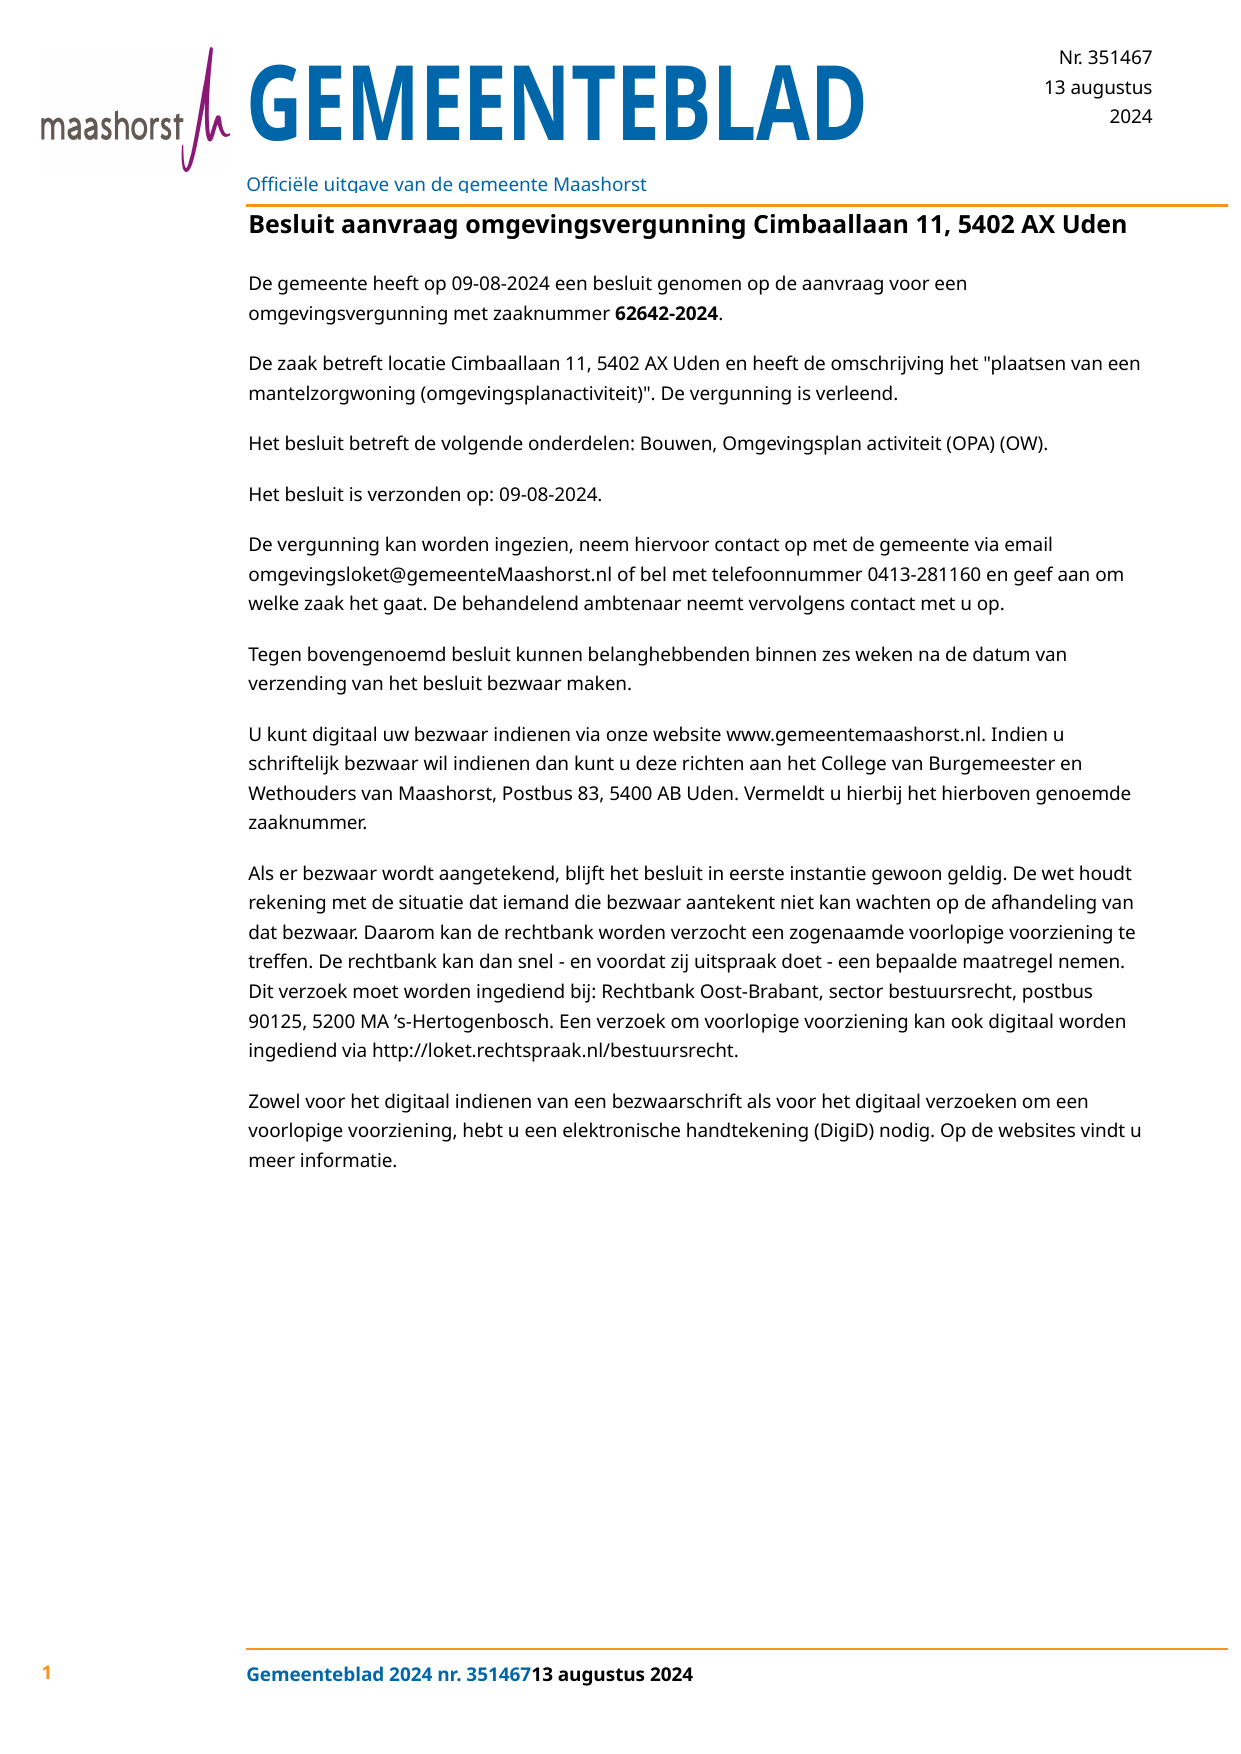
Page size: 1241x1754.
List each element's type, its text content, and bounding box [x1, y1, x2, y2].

text U kunt digitaal uw bezwaar indienen via onze website www.gemeentemaashorst.nl. Indien u schriftelijk bezwaar wil indienen dan kunt u deze richten aan het College van Burgemeester en Wethouders van Maashorst, Postbus 83, 5400 AB Uden. Vermeldt u hierbij het hierboven genoemde zaaknummer. [248, 721, 1152, 835]
text De zaak betreft locatie Cimbaallaan 11, 5402 AX Uden en heeft de omschrijving het "plaatsen van een mantelzorgwoning (omgevingsplanactiviteit)". De vergunning is verleend. [248, 350, 1152, 406]
text Tegen bovengenoemd besluit kunnen belanghebbenden binnen zes weken na de datum van verzending van het besluit bezwaar maken. [248, 641, 1152, 696]
text Het besluit betreft de volgende onderdelen: Bouwen, Omgevingsplan activiteit (OPA) (OW). [248, 430, 1152, 456]
text Besluit aanvraag omgevingsvergunning Cimbaallaan 11, 5402 AX Uden [248, 207, 1152, 241]
text De vergunning kan worden ingezien, neem hiervoor contact op met de gemeente via email omgevingsloket@gemeenteMaashorst.nl of bel met telefoonnummer 0413-281160 en geef aan om welke zaak het gaat. De behandelend ambtenaar neemt vervolgens contact met u op. [248, 531, 1152, 616]
text Het besluit is verzonden op: 09-08-2024. [248, 481, 1152, 506]
text Als er bezwaar wordt aangetekend, blijft het besluit in eerste instantie gewoon geldig. De wet houdt rekening met de situatie dat iemand die bezwaar aantekent niet kan wachten op de afhandeling van dat bezwaar. Daarom kan de rechtbank worden verzocht een zogenaamde voorlopige voorziening te treffen. De rechtbank kan dan snel - en voordat zij uitspraak doet - een bepaalde maatregel nemen. Dit verzoek moet worden ingediend bij: Rechtbank Oost-Brabant, sector bestuursrecht, postbus 90125, 5200 MA ’s-Hertogenbosch. Een verzoek om voorlopige voorziening kan ook digitaal worden ingediend via http://loket.rechtspraak.nl/bestuursrecht. [248, 860, 1152, 1063]
text Zowel voor het digitaal indienen van een bezwaarschrift als voor het digitaal verzoeken om een voorlopige voorziening, hebt u een elektronische handtekening (DigiD) nodig. Op de websites vindt u meer informatie. [248, 1088, 1152, 1173]
text De gemeente heeft op 09-08-2024 een besluit genomen op de aanvraag voor een omgevingsvergunning met zaaknummer 62642-2024. [248, 270, 1152, 326]
picture [41, 47, 231, 172]
